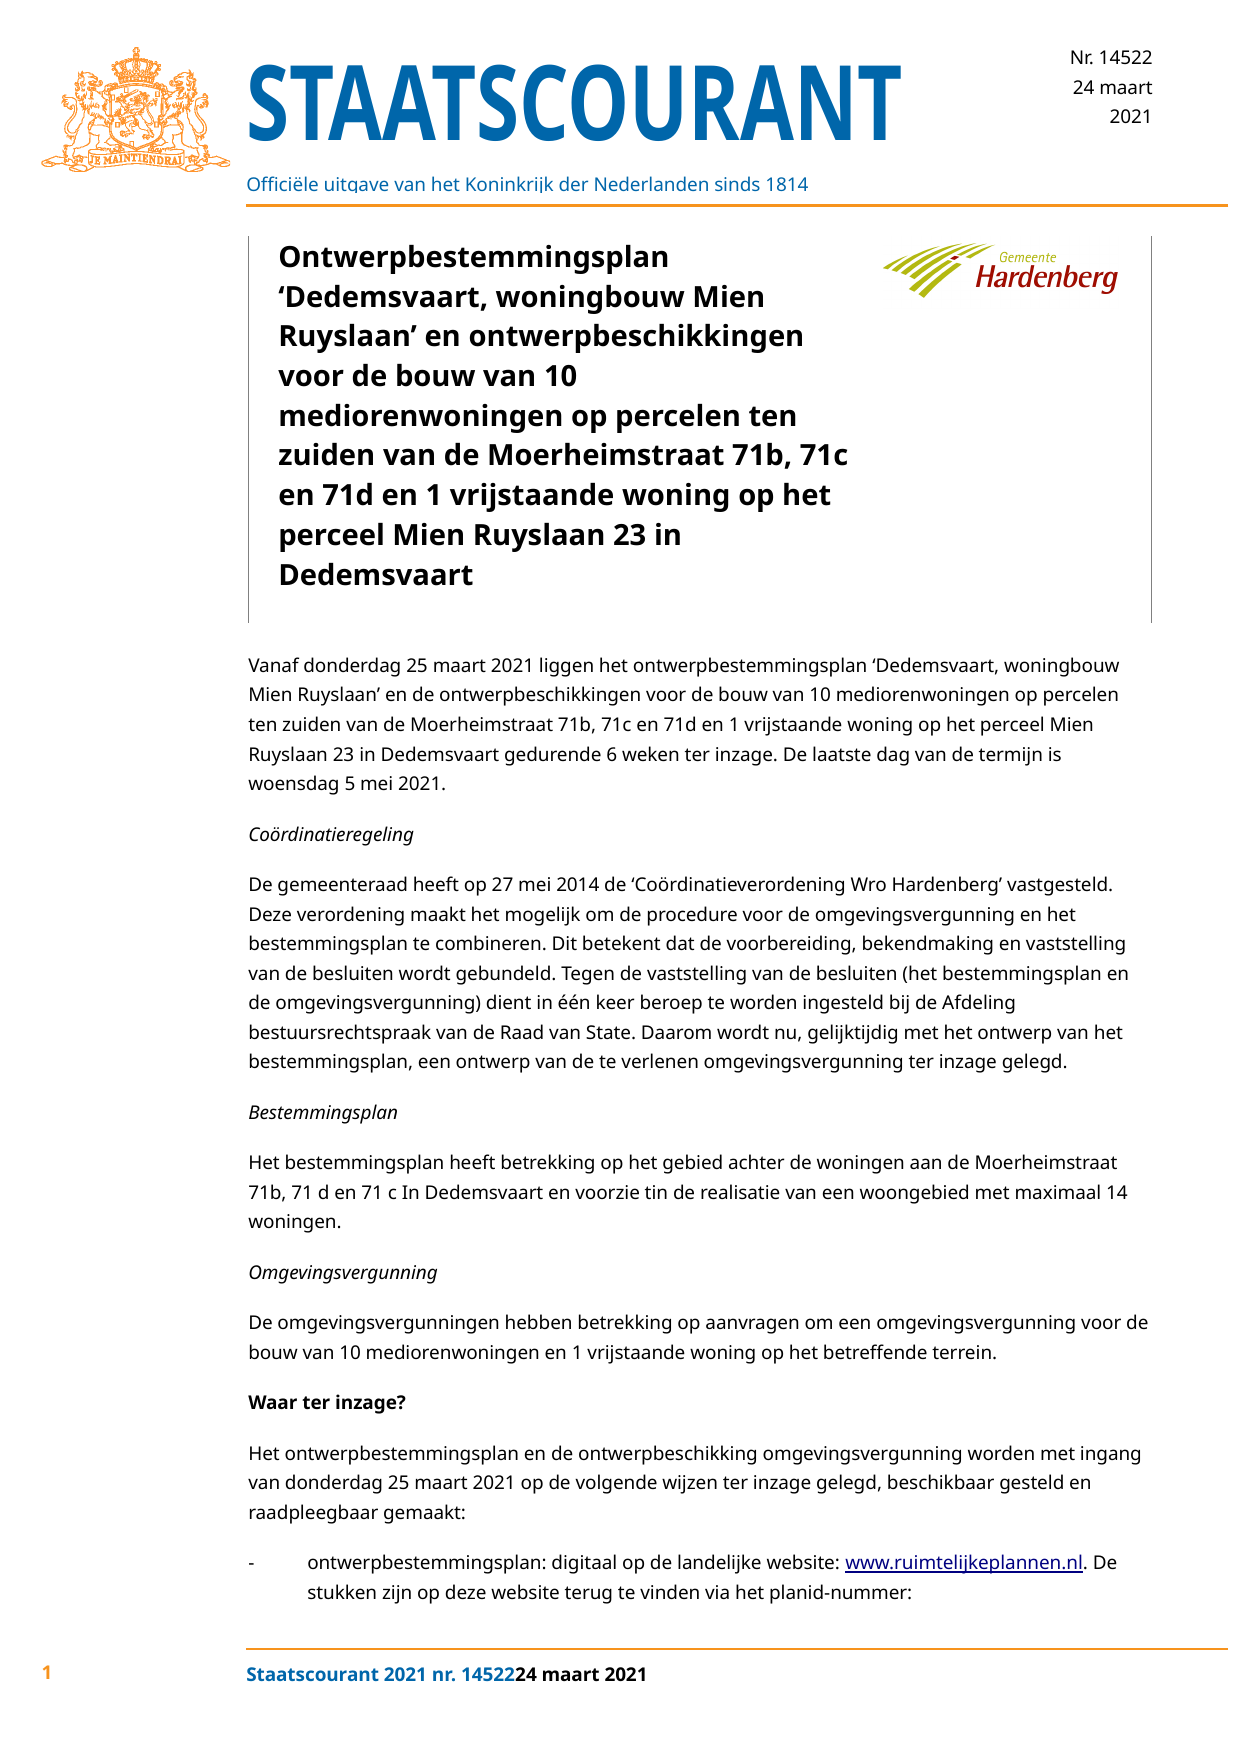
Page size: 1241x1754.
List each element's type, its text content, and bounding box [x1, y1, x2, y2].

text Het ontwerpbestemmingsplan en de ontwerpbeschikking omgevingsvergunning worden met ingang van donderdag 25 maart 2021 op de volgende wijzen ter inzage gelegd, beschikbaar gesteld en raadpleegbaar gemaakt: [248, 1440, 1152, 1525]
text Waar ter inzage? [248, 1389, 1152, 1415]
picture [882, 236, 1119, 309]
table_header [850, 236, 1151, 623]
text Het bestemmingsplan heeft betrekking op het gebied achter de woningen aan de Moerheimstraat 71b, 71 d en 71 c In Dedemsvaart en voorzie tin de realisatie van een woongebied met maximaal 14 woningen. [248, 1149, 1152, 1234]
text Coördinatieregeling [248, 821, 1152, 847]
text Bestemmingsplan [248, 1099, 1152, 1125]
table_header Ontwerpbestemmingsplan ‘Dedemsvaart, woningbouw Mien Ruyslaan’ en ontwerpbeschikkingen voor de bouw van 10 mediorenwoningen op percelen ten zuiden van de Moerheimstraat 71b, 71c en 71d en 1 vrijstaande woning op het perceel Mien Ruyslaan 23 in Dedemsvaart [249, 236, 850, 623]
picture [41, 47, 231, 172]
list ontwerpbestemmingsplan: digitaal op de landelijke website: www.ruimtelijkeplannen.nl. De stukken zijn op deze website terug te vinden via het planid-nummer: [248, 1549, 1152, 1605]
text Omgevingsvergunning [248, 1259, 1152, 1285]
text Vanaf donderdag 25 maart 2021 liggen het ontwerpbestemmingsplan ‘Dedemsvaart, woningbouw Mien Ruyslaan’ en de ontwerpbeschikkingen voor de bouw van 10 mediorenwoningen op percelen ten zuiden van de Moerheimstraat 71b, 71c en 71d en 1 vrijstaande woning op het perceel Mien Ruyslaan 23 in Dedemsvaart gedurende 6 weken ter inzage. De laatste dag van de termijn is woensdag 5 mei 2021. [248, 652, 1152, 796]
text De gemeenteraad heeft op 27 mei 2014 de ‘Coördinatieverordening Wro Hardenberg’ vastgesteld. Deze verordening maakt het mogelijk om de procedure voor de omgevingsvergunning en het bestemmingsplan te combineren. Dit betekent dat de voorbereiding, bekendmaking en vaststelling van de besluiten wordt gebundeld. Tegen de vaststelling van de besluiten (het bestemmingsplan en de omgevingsvergunning) dient in één keer beroep te worden ingesteld bij de Afdeling bestuursrechtspraak van de Raad van State. Daarom wordt nu, gelijktijdig met het ontwerp van het bestemmingsplan, een ontwerp van de te verlenen omgevingsvergunning ter inzage gelegd. [248, 871, 1152, 1074]
text De omgevingsvergunningen hebben betrekking op aanvragen om een omgevingsvergunning voor de bouw van 10 mediorenwoningen en 1 vrijstaande woning op het betreffende terrein. [248, 1309, 1152, 1365]
